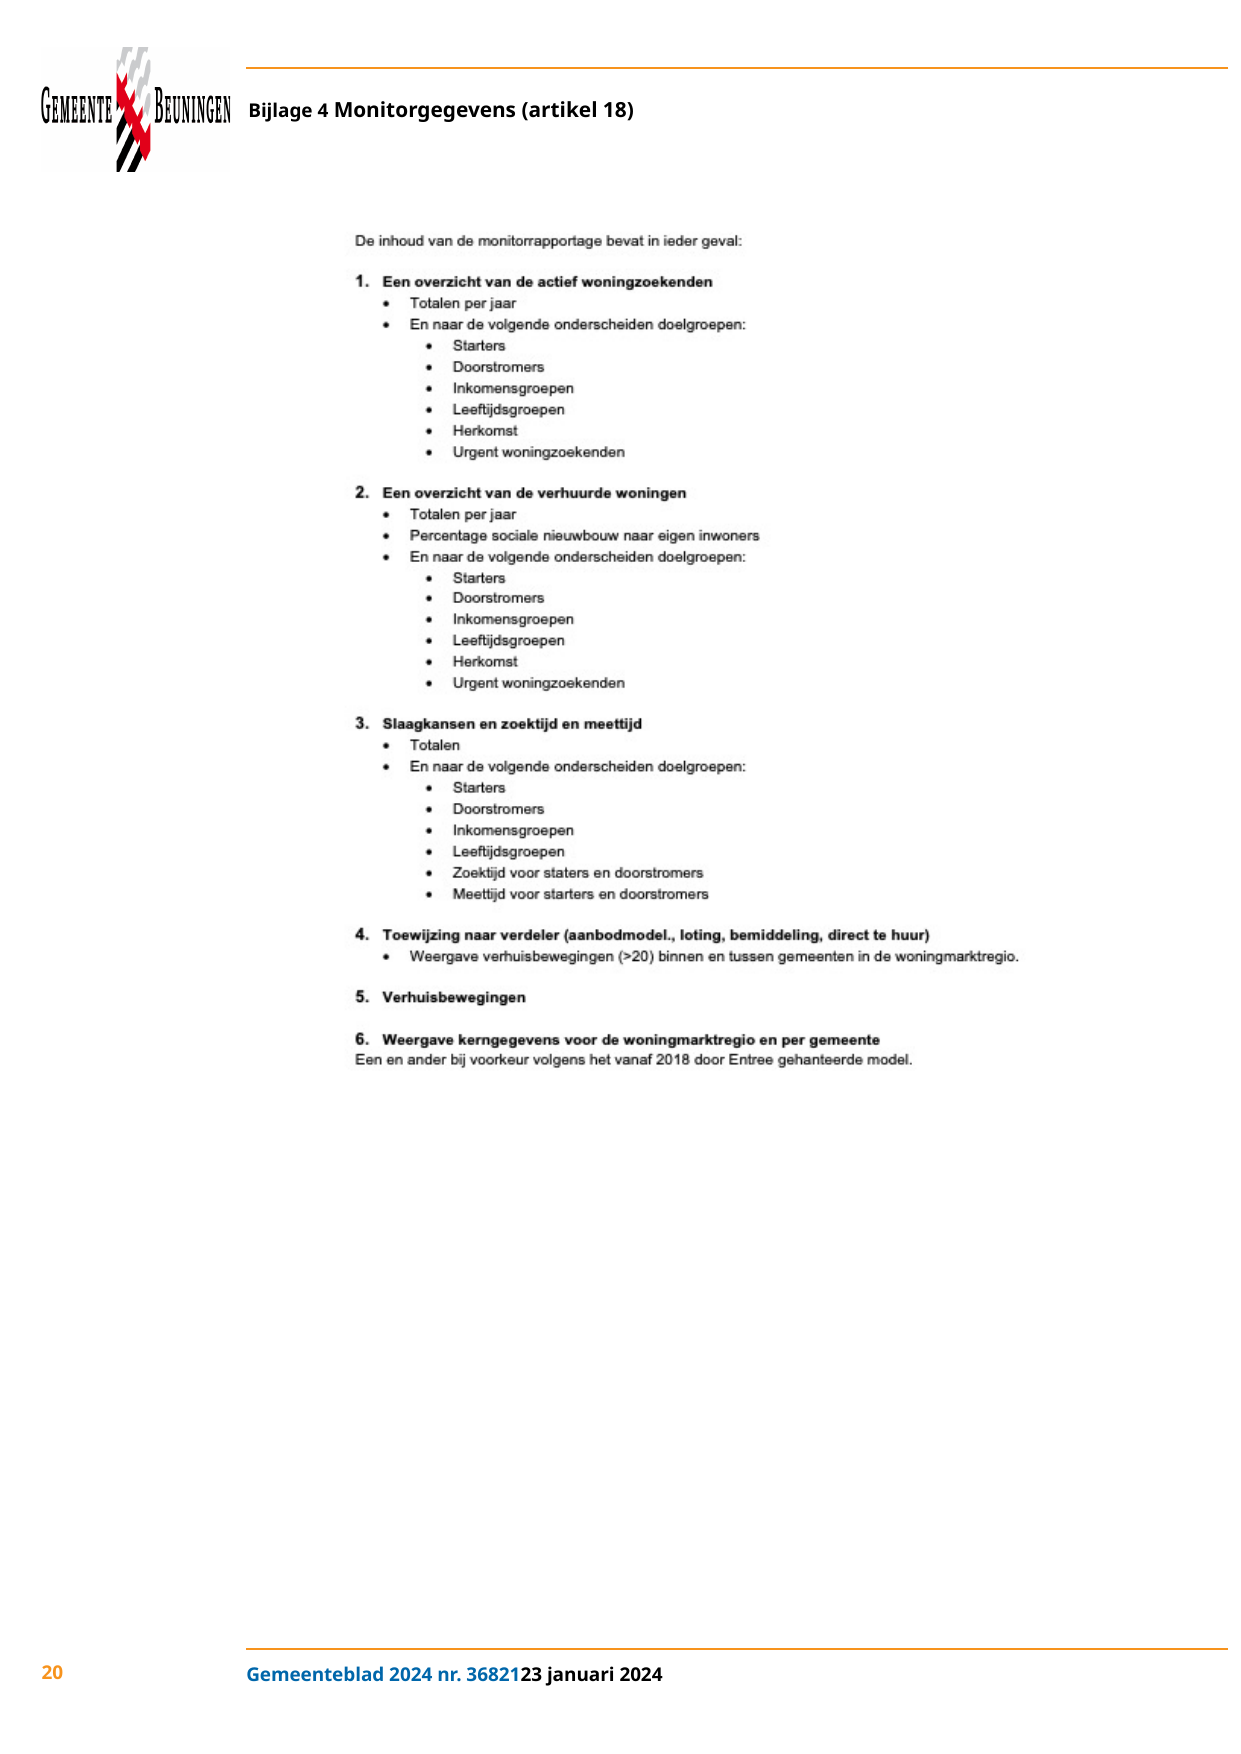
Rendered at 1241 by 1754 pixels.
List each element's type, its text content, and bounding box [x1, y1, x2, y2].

picture [41, 47, 231, 172]
picture [248, 123, 1152, 1402]
text Bijlage 4 Monitorgegevens (artikel 18) [248, 95, 1152, 123]
